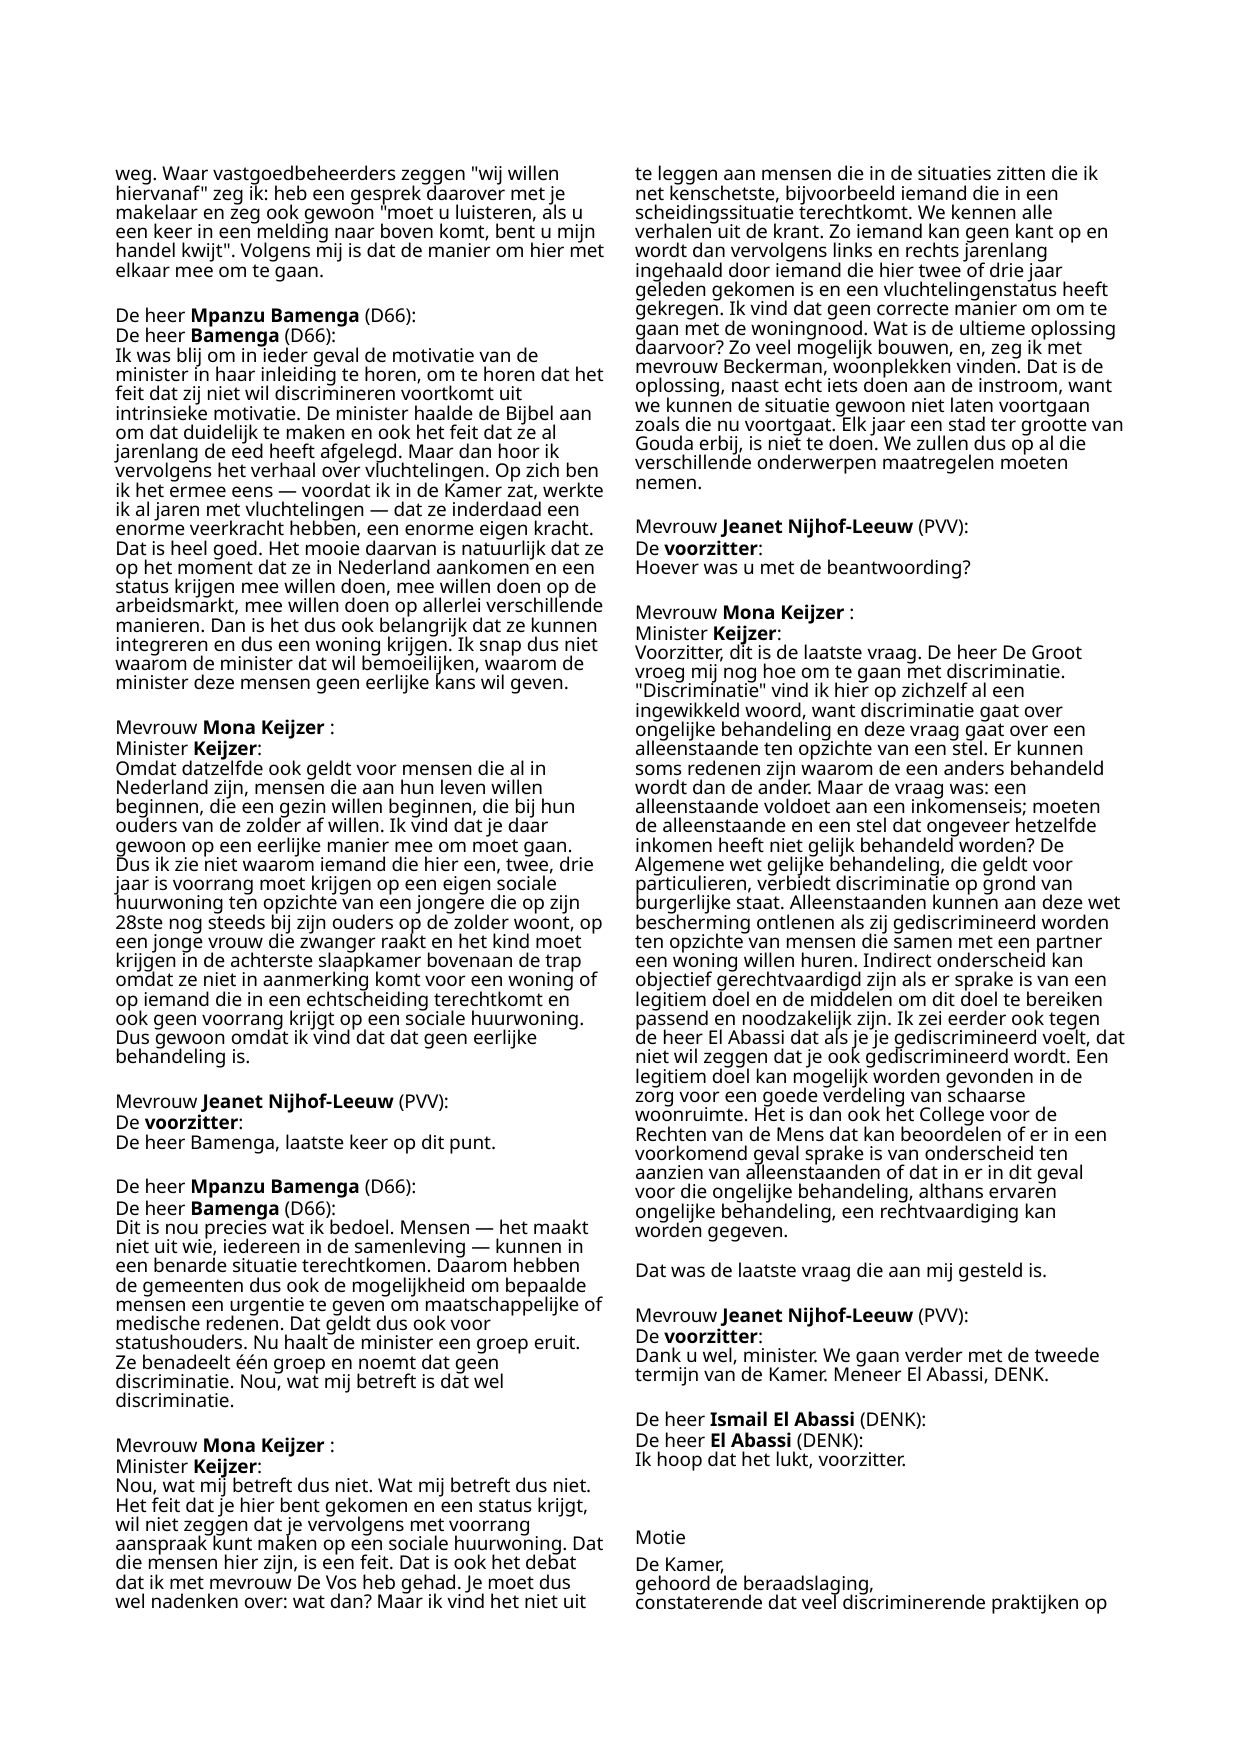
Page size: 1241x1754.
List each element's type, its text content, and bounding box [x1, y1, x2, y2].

text Dank u wel, minister. We gaan verder met de tweede termijn van de Kamer. Meneer El Abassi, DENK. [635, 1347, 1125, 1386]
text constaterende dat veel discriminerende praktijken op [635, 1594, 1125, 1614]
text De heer Bamenga, laatste keer op dit punt. [115, 1134, 605, 1153]
text weg. Waar vastgoedbeheerders zeggen "wij willen hiervanaf" zeg ik: heb een gesprek daarover met je makelaar en zeg ook gewoon "moet u luisteren, als u een keer in een melding naar boven komt, bent u mijn handel kwijt". Volgens mij is dat de manier om hier met elkaar mee om te gaan. [115, 165, 605, 281]
text Ik hoop dat het lukt, voorzitter. [635, 1451, 1125, 1471]
text Mevrouw Jeanet Nijhof-Leeuw (PVV): [635, 514, 1125, 539]
text gehoord de beraadslaging, [635, 1575, 1125, 1594]
text De heer Bamenga (D66): [115, 327, 605, 347]
text Minister Keijzer: [115, 1458, 605, 1477]
text Omdat datzelfde ook geldt voor mensen die al in Nederland zijn, mensen die aan hun leven willen beginnen, die een gezin willen beginnen, die bij hun ouders van de zolder af willen. Ik vind dat je daar gewoon op een eerlijke manier mee om moet gaan. Dus ik zie niet waarom iemand die hier een, twee, drie jaar is voorrang moet krijgen op een eigen sociale huurwoning ten opzichte van een jongere die op zijn 28ste nog steeds bij zijn ouders op de zolder woont, op een jonge vrouw die zwanger raakt en het kind moet krijgen in de achterste slaapkamer bovenaan de trap omdat ze niet in aanmerking komt voor een woning of op iemand die in een echtscheiding terechtkomt en ook geen voorrang krijgt op een sociale huurwoning. Dus gewoon omdat ik vind dat dat geen eerlijke behandeling is. [115, 759, 605, 1068]
text De Kamer, [635, 1556, 1125, 1575]
text De heer El Abassi (DENK): [635, 1432, 1125, 1451]
text Mevrouw Mona Keijzer : [115, 1432, 605, 1458]
text te leggen aan mensen die in de situaties zitten die ik net kenschetste, bijvoorbeeld iemand die in een scheidingssituatie terechtkomt. We kennen alle verhalen uit de krant. Zo iemand kan geen kant op en wordt dan vervolgens links en rechts jarenlang ingehaald door iemand die hier twee of drie jaar geleden gekomen is en een vluchtelingenstatus heeft gekregen. Ik vind dat geen correcte manier om om te gaan met de woningnood. Wat is de ultieme oplossing daarvoor? Zo veel mogelijk bouwen, en, zeg ik met mevrouw Beckerman, woonplekken vinden. Dat is de oplossing, naast echt iets doen aan de instroom, want we kunnen de situatie gewoon niet laten voortgaan zoals die nu voortgaat. Elk jaar een stad ter grootte van Gouda erbij, is niet te doen. We zullen dus op al die verschillende onderwerpen maatregelen moeten nemen. [635, 165, 1125, 493]
text Dit is nou precies wat ik bedoel. Mensen — het maakt niet uit wie, iedereen in de samenleving — kunnen in een benarde situatie terechtkomen. Daarom hebben de gemeenten dus ook de mogelijkheid om bepaalde mensen een urgentie te geven om maatschappelijke of medische redenen. Dat geldt dus ook voor statushouders. Nu haalt de minister een groep eruit. Ze benadeelt één groep en noemt dat geen discriminatie. Nou, wat mij betreft is dat wel discriminatie. [115, 1219, 605, 1411]
text De heer Ismail El Abassi (DENK): [635, 1406, 1125, 1432]
text Minister Keijzer: [635, 624, 1125, 644]
text De heer Bamenga (D66): [115, 1199, 605, 1219]
text De heer Mpanzu Bamenga (D66): [115, 302, 605, 327]
text De voorzitter: [115, 1114, 605, 1134]
text De voorzitter: [635, 1328, 1125, 1347]
text Nou, wat mij betreft dus niet. Wat mij betreft dus niet. Het feit dat je hier bent gekomen en een status krijgt, wil niet zeggen dat je vervolgens met voorrang aanspraak kunt maken op een sociale huurwoning. Dat die mensen hier zijn, is een feit. Dat is ook het debat dat ik met mevrouw De Vos heb gehad. Je moet dus wel nadenken over: wat dan? Maar ik vind het niet uit [115, 1477, 605, 1612]
text De heer Mpanzu Bamenga (D66): [115, 1174, 605, 1199]
text De voorzitter: [635, 539, 1125, 559]
text Hoever was u met de beantwoording? [635, 559, 1125, 578]
text Mevrouw Jeanet Nijhof-Leeuw (PVV): [635, 1302, 1125, 1328]
text Ik was blij om in ieder geval de motivatie van de minister in haar inleiding te horen, om te horen dat het feit dat zij niet wil discrimineren voortkomt uit intrinsieke motivatie. De minister haalde de Bijbel aan om dat duidelijk te maken en ook het feit dat ze al jarenlang de eed heeft afgelegd. Maar dan hoor ik vervolgens het verhaal over vluchtelingen. Op zich ben ik het ermee eens — voordat ik in de Kamer zat, werkte ik al jaren met vluchtelingen — dat ze inderdaad een enorme veerkracht hebben, een enorme eigen kracht. Dat is heel goed. Het mooie daarvan is natuurlijk dat ze op het moment dat ze in Nederland aankomen en een status krijgen mee willen doen, mee willen doen op de arbeidsmarkt, mee willen doen op allerlei verschillende manieren. Dan is het dus ook belangrijk dat ze kunnen integreren en dus een woning krijgen. Ik snap dus niet waarom de minister dat wil bemoeilijken, waarom de minister deze mensen geen eerlijke kans wil geven. [115, 347, 605, 694]
text Minister Keijzer: [115, 740, 605, 759]
text Mevrouw Mona Keijzer : [115, 714, 605, 740]
text Mevrouw Mona Keijzer : [635, 599, 1125, 624]
text Dat was de laatste vraag die aan mij gesteld is. [635, 1262, 1125, 1281]
text Mevrouw Jeanet Nijhof-Leeuw (PVV): [115, 1089, 605, 1114]
text Motie [635, 1524, 1125, 1550]
text Voorzitter, dit is de laatste vraag. De heer De Groot vroeg mij nog hoe om te gaan met discriminatie. "Discriminatie" vind ik hier op zichzelf al een ingewikkeld woord, want discriminatie gaat over ongelijke behandeling en deze vraag gaat over een alleenstaande ten opzichte van een stel. Er kunnen soms redenen zijn waarom de een anders behandeld wordt dan de ander. Maar de vraag was: een alleenstaande voldoet aan een inkomenseis; moeten de alleenstaande en een stel dat ongeveer hetzelfde inkomen heeft niet gelijk behandeld worden? De Algemene wet gelijke behandeling, die geldt voor particulieren, verbiedt discriminatie op grond van burgerlijke staat. Alleenstaanden kunnen aan deze wet bescherming ontlenen als zij gediscrimineerd worden ten opzichte van mensen die samen met een partner een woning willen huren. Indirect onderscheid kan objectief gerechtvaardigd zijn als er sprake is van een legitiem doel en de middelen om dit doel te bereiken passend en noodzakelijk zijn. Ik zei eerder ook tegen de heer El Abassi dat als je je gediscrimineerd voelt, dat niet wil zeggen dat je ook gediscrimineerd wordt. Een legitiem doel kan mogelijk worden gevonden in de zorg voor een goede verdeling van schaarse woonruimte. Het is dan ook het College voor de Rechten van de Mens dat kan beoordelen of er in een voorkomend geval sprake is van onderscheid ten aanzien van alleenstaanden of dat in er in dit geval voor die ongelijke behandeling, althans ervaren ongelijke behandeling, een rechtvaardiging kan worden gegeven. [635, 644, 1125, 1241]
